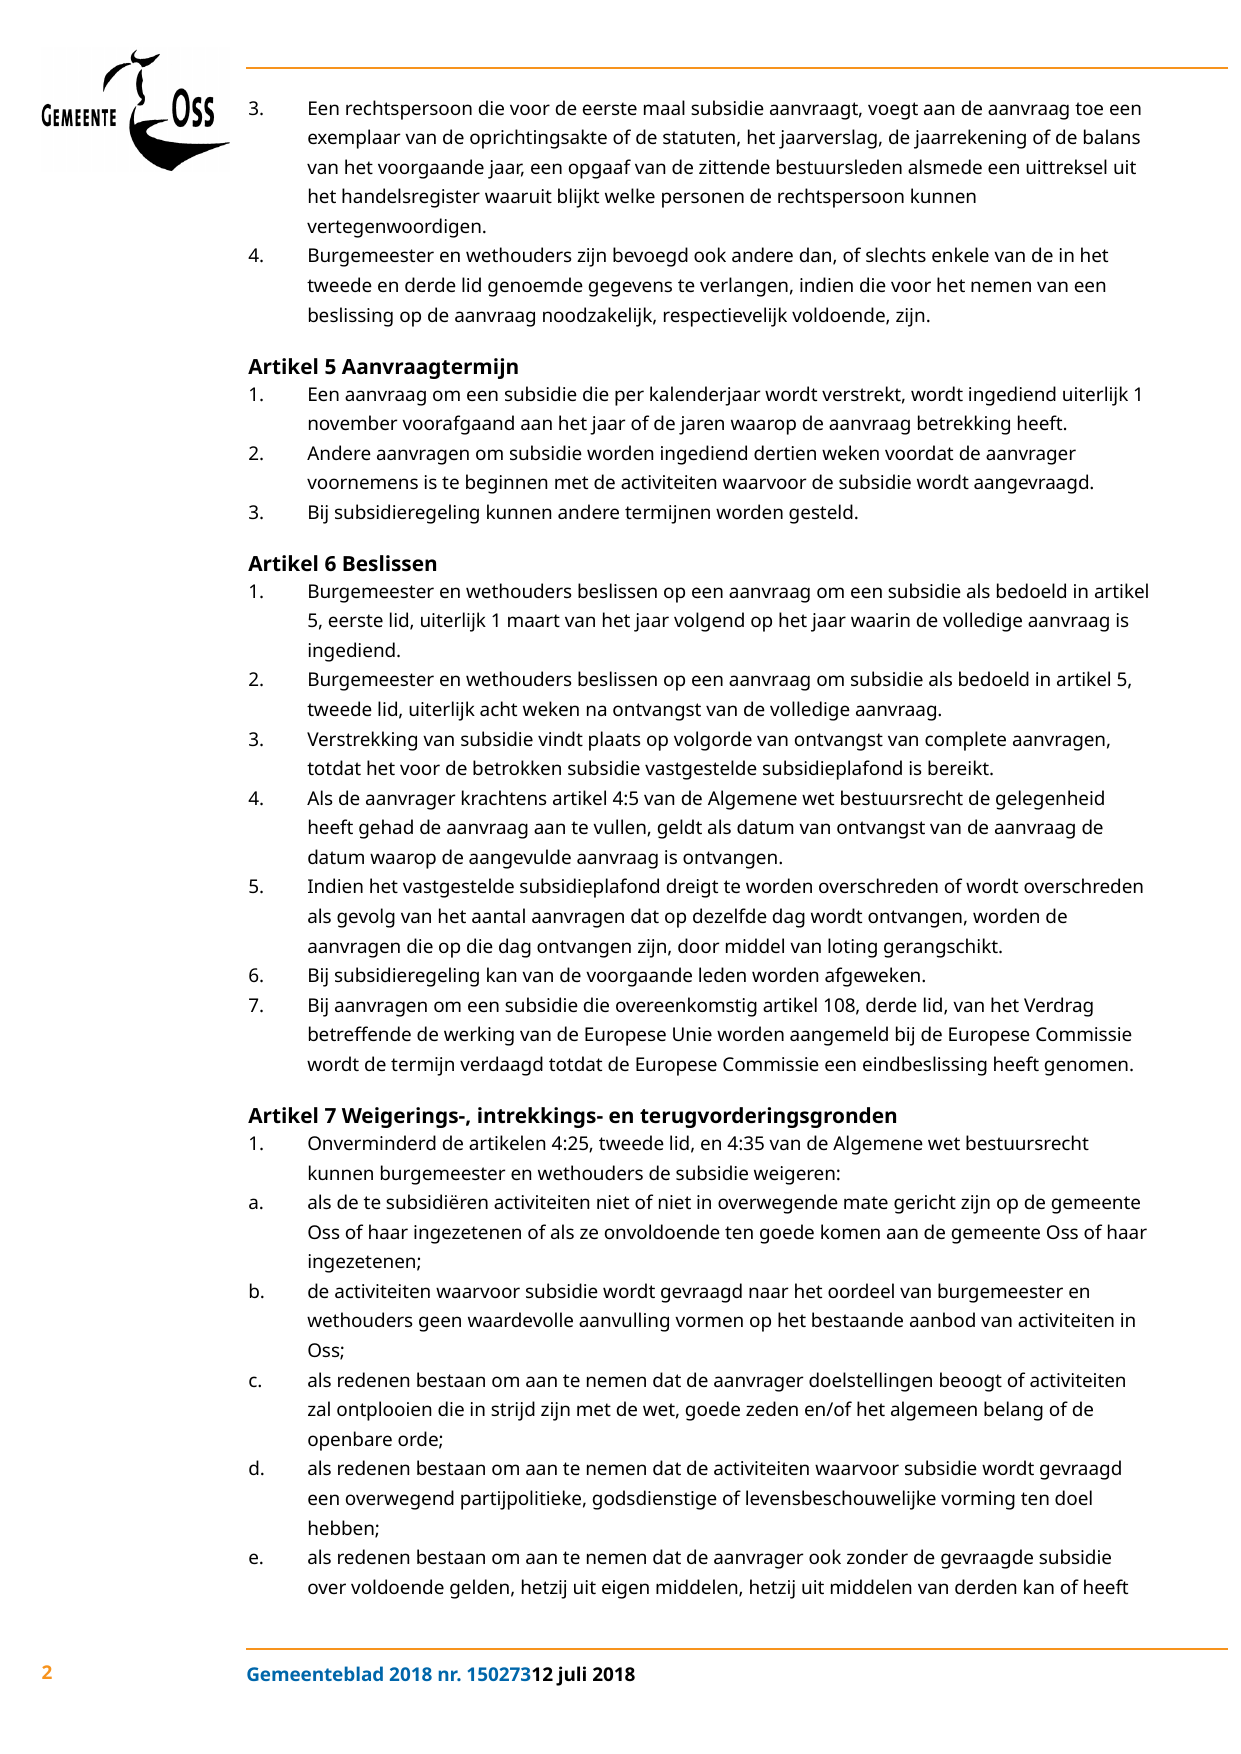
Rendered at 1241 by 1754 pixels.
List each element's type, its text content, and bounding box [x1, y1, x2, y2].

text Artikel 6 Beslissen [248, 549, 1152, 578]
list Burgemeester en wethouders zijn bevoegd ook andere dan, of slechts enkele van de in het tweede en derde lid genoemde gegevens te verlangen, indien die voor het nemen van een beslissing op de aanvraag noodzakelijk, respectievelijk voldoende, zijn. [248, 243, 1152, 328]
list Bij aanvragen om een subsidie die overeenkomstig artikel 108, derde lid, van het Verdrag betreffende de werking van de Europese Unie worden aangemeld bij de Europese Commissie wordt de termijn verdaagd totdat de Europese Commissie een eindbeslissing heeft genomen. [248, 992, 1152, 1077]
list als redenen bestaan om aan te nemen dat de aanvrager ook zonder de gevraagde subsidie over voldoende gelden, hetzij uit eigen middelen, hetzij uit middelen van derden kan of heeft [248, 1544, 1152, 1599]
list de activiteiten waarvoor subsidie wordt gevraagd naar het oordeel van burgemeester en wethouders geen waardevolle aanvulling vormen op het bestaande aanbod van activiteiten in Oss; [248, 1278, 1152, 1363]
list Andere aanvragen om subsidie worden ingediend dertien weken voordat de aanvrager voornemens is te beginnen met de activiteiten waarvoor de subsidie wordt aangevraagd. [248, 440, 1152, 495]
list als redenen bestaan om aan te nemen dat de activiteiten waarvoor subsidie wordt gevraagd een overwegend partijpolitieke, godsdienstige of levensbeschouwelijke vorming ten doel hebben; [248, 1456, 1152, 1540]
list Burgemeester en wethouders beslissen op een aanvraag om een subsidie als bedoeld in artikel 5, eerste lid, uiterlijk 1 maart van het jaar volgend op het jaar waarin de volledige aanvraag is ingediend. [248, 578, 1152, 663]
list als de te subsidiëren activiteiten niet of niet in overwegende mate gericht zijn op de gemeente Oss of haar ingezetenen of als ze onvoldoende ten goede komen aan de gemeente Oss of haar ingezetenen; [248, 1189, 1152, 1274]
text Artikel 7 Weigerings-, intrekkings- en terugvorderingsgronden [248, 1102, 1152, 1130]
list Bij subsidieregeling kan van de voorgaande leden worden afgeweken. [248, 962, 1152, 988]
list Verstrekking van subsidie vindt plaats op volgorde van ontvangst van complete aanvragen, totdat het voor de betrokken subsidie vastgestelde subsidieplafond is bereikt. [248, 726, 1152, 781]
list Bij subsidieregeling kunnen andere termijnen worden gesteld. [248, 499, 1152, 525]
list Burgemeester en wethouders beslissen op een aanvraag om subsidie als bedoeld in artikel 5, tweede lid, uiterlijk acht weken na ontvangst van de volledige aanvraag. [248, 667, 1152, 722]
picture [41, 47, 231, 172]
list Als de aanvrager krachtens artikel 4:5 van de Algemene wet bestuursrecht de gelegenheid heeft gehad de aanvraag aan te vullen, geldt als datum van ontvangst van de aanvraag de datum waarop de aangevulde aanvraag is ontvangen. [248, 785, 1152, 870]
list als redenen bestaan om aan te nemen dat de aanvrager doelstellingen beoogt of activiteiten zal ontplooien die in strijd zijn met de wet, goede zeden en/of het algemeen belang of de openbare orde; [248, 1367, 1152, 1452]
list Een rechtspersoon die voor de eerste maal subsidie aanvraagt, voegt aan de aanvraag toe een exemplaar van de oprichtingsakte of de statuten, het jaarverslag, de jaarrekening of de balans van het voorgaande jaar, een opgaaf van de zittende bestuursleden alsmede een uittreksel uit het handelsregister waaruit blijkt welke personen de rechtspersoon kunnen vertegenwoordigen. [248, 95, 1152, 239]
list Onverminderd de artikelen 4:25, tweede lid, en 4:35 van de Algemene wet bestuursrecht kunnen burgemeester en wethouders de subsidie weigeren: [248, 1130, 1152, 1185]
list Een aanvraag om een subsidie die per kalenderjaar wordt verstrekt, wordt ingediend uiterlijk 1 november voorafgaand aan het jaar of de jaren waarop de aanvraag betrekking heeft. [248, 381, 1152, 436]
text Artikel 5 Aanvraagtermijn [248, 352, 1152, 381]
list Indien het vastgestelde subsidieplafond dreigt te worden overschreden of wordt overschreden als gevolg van het aantal aanvragen dat op dezelfde dag wordt ontvangen, worden de aanvragen die op die dag ontvangen zijn, door middel van loting gerangschikt. [248, 874, 1152, 959]
